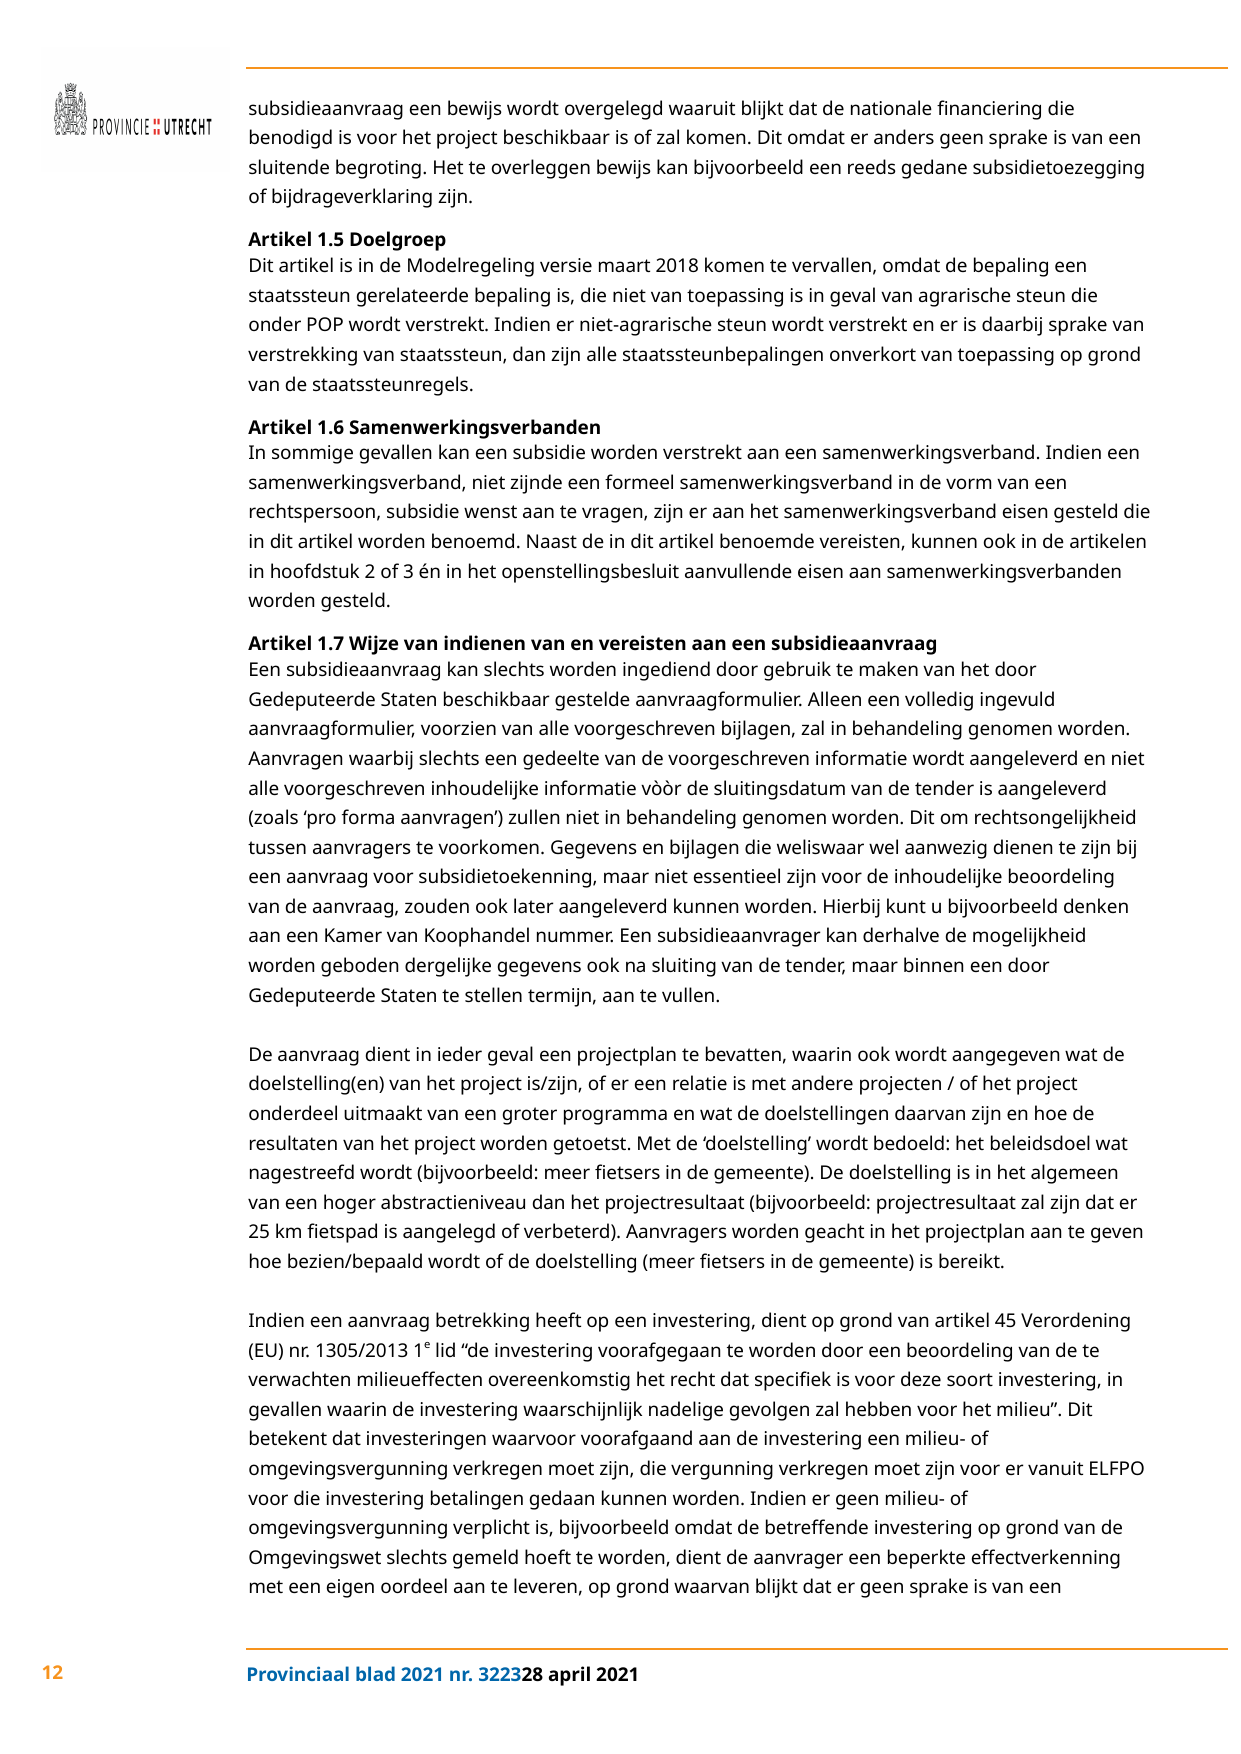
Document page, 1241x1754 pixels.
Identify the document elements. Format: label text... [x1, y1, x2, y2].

text In sommige gevallen kan een subsidie worden verstrekt aan een samenwerkingsverband. Indien een samenwerkingsverband, niet zijnde een formeel samenwerkingsverband in de vorm van een rechtspersoon, subsidie wenst aan te vragen, zijn er aan het samenwerkingsverband eisen gesteld die in dit artikel worden benoemd. Naast de in dit artikel benoemde vereisten, kunnen ook in de artikelen in hoofdstuk 2 of 3 én in het openstellingsbesluit aanvullende eisen aan samenwerkingsverbanden worden gesteld. [248, 439, 1152, 613]
text Een subsidieaanvraag kan slechts worden ingediend door gebruik te maken van het door Gedeputeerde Staten beschikbaar gestelde aanvraagformulier. Alleen een volledig ingevuld aanvraagformulier, voorzien van alle voorgeschreven bijlagen, zal in behandeling genomen worden. Aanvragen waarbij slechts een gedeelte van de voorgeschreven informatie wordt aangeleverd en niet alle voorgeschreven inhoudelijke informatie vòòr de sluitingsdatum van de tender is aangeleverd (zoals ‘pro forma aanvragen’) zullen niet in behandeling genomen worden. Dit om rechtsongelijkheid tussen aanvragers te voorkomen. Gegevens en bijlagen die weliswaar wel aanwezig dienen te zijn bij een aanvraag voor subsidietoekenning, maar niet essentieel zijn voor de inhoudelijke beoordeling van de aanvraag, zouden ook later aangeleverd kunnen worden. Hierbij kunt u bijvoorbeeld denken aan een Kamer van Koophandel nummer. Een subsidieaanvrager kan derhalve de mogelijkheid worden geboden dergelijke gegevens ook na sluiting van de tender, maar binnen een door Gedeputeerde Staten te stellen termijn, aan te vullen. [248, 656, 1152, 1007]
text Indien een aanvraag betrekking heeft op een investering, dient op grond van artikel 45 Verordening (EU) nr. 1305/2013 1e lid “de investering voorafgegaan te worden door een beoordeling van de te verwachten milieueffecten overeenkomstig het recht dat specifiek is voor deze soort investering, in gevallen waarin de investering waarschijnlijk nadelige gevolgen zal hebben voor het milieu”. Dit betekent dat investeringen waarvoor voorafgaand aan de investering een milieu- of omgevingsvergunning verkregen moet zijn, die vergunning verkregen moet zijn voor er vanuit ELFPO voor die investering betalingen gedaan kunnen worden. Indien er geen milieu- of omgevingsvergunning verplicht is, bijvoorbeeld omdat de betreffende investering op grond van de Omgevingswet slechts gemeld hoeft te worden, dient de aanvrager een beperkte effectverkenning met een eigen oordeel aan te leveren, op grond waarvan blijkt dat er geen sprake is van een [248, 1307, 1152, 1599]
text Artikel 1.7 Wijze van indienen van en vereisten aan een subsidieaanvraag [248, 631, 1152, 656]
text De aanvraag dient in ieder geval een projectplan te bevatten, waarin ook wordt aangegeven wat de doelstelling(en) van het project is/zijn, of er een relatie is met andere projecten / of het project onderdeel uitmaakt van een groter programma en wat de doelstellingen daarvan zijn en hoe de resultaten van het project worden getoetst. Met de ‘doelstelling’ wordt bedoeld: het beleidsdoel wat nagestreefd wordt (bijvoorbeeld: meer fietsers in de gemeente). De doelstelling is in het algemeen van een hoger abstractieniveau dan het projectresultaat (bijvoorbeeld: projectresultaat zal zijn dat er 25 km fietspad is aangelegd of verbeterd). Aanvragers worden geacht in het projectplan aan te geven hoe bezien/bepaald wordt of de doelstelling (meer fietsers in de gemeente) is bereikt. [248, 1041, 1152, 1274]
text Artikel 1.5 Doelgroep [248, 227, 1152, 252]
text subsidieaanvraag een bewijs wordt overgelegd waaruit blijkt dat de nationale financiering die benodigd is voor het project beschikbaar is of zal komen. Dit omdat er anders geen sprake is van een sluitende begroting. Het te overleggen bewijs kan bijvoorbeeld een reeds gedane subsidietoezegging of bijdrageverklaring zijn. [248, 95, 1152, 209]
text Artikel 1.6 Samenwerkingsverbanden [248, 414, 1152, 439]
picture [41, 47, 231, 172]
text Dit artikel is in de Modelregeling versie maart 2018 komen te vervallen, omdat de bepaling een staatssteun gerelateerde bepaling is, die niet van toepassing is in geval van agrarische steun die onder POP wordt verstrekt. Indien er niet-agrarische steun wordt verstrekt en er is daarbij sprake van verstrekking van staatssteun, dan zijn alle staatssteunbepalingen onverkort van toepassing op grond van de staatssteunregels. [248, 252, 1152, 396]
